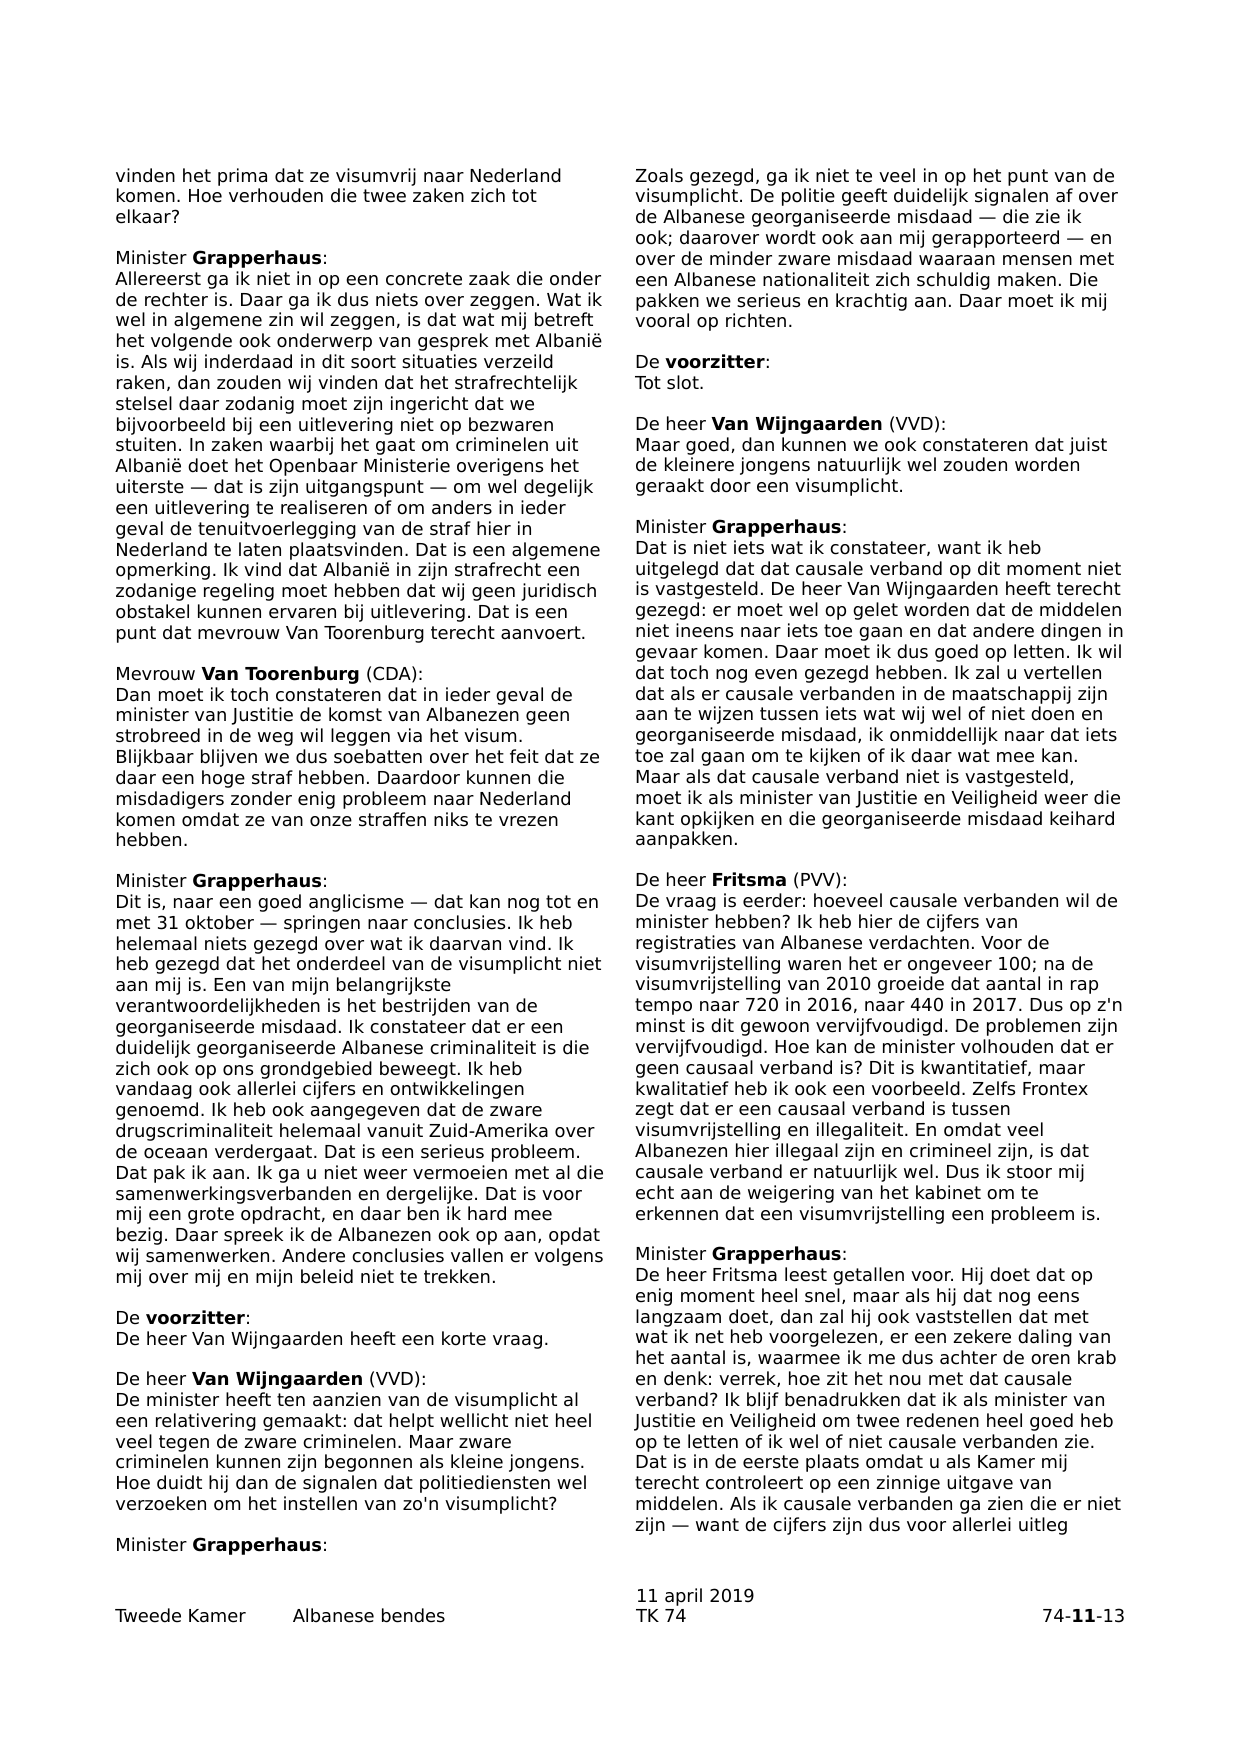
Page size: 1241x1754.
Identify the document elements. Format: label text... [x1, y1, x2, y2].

text De voorzitter: [635, 352, 1125, 373]
text Minister Grapperhaus: [635, 1244, 1125, 1265]
text Dit is, naar een goed anglicisme — dat kan nog tot en met 31 oktober — springen naar conclusies. Ik heb helemaal niets gezegd over wat ik daarvan vind. Ik heb gezegd dat het onderdeel van de visumplicht niet aan mij is. Een van mijn belangrijkste verantwoordelijkheden is het bestrijden van de georganiseerde misdaad. Ik constateer dat er een duidelijk georganiseerde Albanese criminaliteit is die zich ook op ons grondgebied beweegt. Ik heb vandaag ook allerlei cijfers en ontwikkelingen genoemd. Ik heb ook aangegeven dat de zware drugscriminaliteit helemaal vanuit Zuid-Amerika over de oceaan verdergaat. Dat is een serieus probleem. Dat pak ik aan. Ik ga u niet weer vermoeien met al die samenwerkingsverbanden en dergelijke. Dat is voor mij een grote opdracht, en daar ben ik hard mee bezig. Daar spreek ik de Albanezen ook op aan, opdat wij samenwerken. Andere conclusies vallen er volgens mij over mij en mijn beleid niet te trekken. [115, 892, 605, 1287]
text Minister Grapperhaus: [635, 517, 1125, 537]
text Tot slot. [635, 373, 1125, 393]
text De heer Van Wijngaarden (VVD): [635, 413, 1125, 434]
text De heer Van Wijngaarden (VVD): [115, 1369, 605, 1390]
text Dat is niet iets wat ik constateer, want ik heb uitgelegd dat dat causale verband op dit moment niet is vastgesteld. De heer Van Wijngaarden heeft terecht gezegd: er moet wel op gelet worden dat de middelen niet ineens naar iets toe gaan en dat andere dingen in gevaar komen. Daar moet ik dus goed op letten. Ik wil dat toch nog even gezegd hebben. Ik zal u vertellen dat als er causale verbanden in de maatschappij zijn aan te wijzen tussen iets wat wij wel of niet doen en georganiseerde misdaad, ik onmiddellijk naar dat iets toe zal gaan om te kijken of ik daar wat mee kan. Maar als dat causale verband niet is vastgesteld, moet ik als minister van Justitie en Veiligheid weer die kant opkijken en die georganiseerde misdaad keihard aanpakken. [635, 537, 1125, 850]
text vinden het prima dat ze visumvrij naar Nederland komen. Hoe verhouden die twee zaken zich tot elkaar? [115, 165, 605, 228]
text Maar goed, dan kunnen we ook constateren dat juist de kleinere jongens natuurlijk wel zouden worden geraakt door een visumplicht. [635, 434, 1125, 497]
text Minister Grapperhaus: [115, 871, 605, 892]
text De heer Van Wijngaarden heeft een korte vraag. [115, 1328, 605, 1349]
text Zoals gezegd, ga ik niet te veel in op het punt van de visumplicht. De politie geeft duidelijk signalen af over de Albanese georganiseerde misdaad — die zie ik ook; daarover wordt ook aan mij gerapporteerd — en over de minder zware misdaad waaraan mensen met een Albanese nationaliteit zich schuldig maken. Die pakken we serieus en krachtig aan. Daar moet ik mij vooral op richten. [635, 165, 1125, 332]
text Dan moet ik toch constateren dat in ieder geval de minister van Justitie de komst van Albanezen geen strobreed in de weg wil leggen via het visum. Blijkbaar blijven we dus soebatten over het feit dat ze daar een hoge straf hebben. Daardoor kunnen die misdadigers zonder enig probleem naar Nederland komen omdat ze van onze straffen niks te vrezen hebben. [115, 684, 605, 851]
text De minister heeft ten aanzien van de visumplicht al een relativering gemaakt: dat helpt wellicht niet heel veel tegen de zware criminelen. Maar zware criminelen kunnen zijn begonnen als kleine jongens. Hoe duidt hij dan de signalen dat politiediensten wel verzoeken om het instellen van zo'n visumplicht? [115, 1390, 605, 1515]
text Minister Grapperhaus: [115, 1535, 605, 1556]
text De voorzitter: [115, 1307, 605, 1328]
text Minister Grapperhaus: [115, 248, 605, 268]
text Allereerst ga ik niet in op een concrete zaak die onder de rechter is. Daar ga ik dus niets over zeggen. Wat ik wel in algemene zin wil zeggen, is dat wat mij betreft het volgende ook onderwerp van gesprek met Albanië is. Als wij inderdaad in dit soort situaties verzeild raken, dan zouden wij vinden dat het strafrechtelijk stelsel daar zodanig moet zijn ingericht dat we bijvoorbeeld bij een uitlevering niet op bezwaren stuiten. In zaken waarbij het gaat om criminelen uit Albanië doet het Openbaar Ministerie overigens het uiterste — dat is zijn uitgangspunt — om wel degelijk een uitlevering te realiseren of om anders in ieder geval de tenuitvoerlegging van de straf hier in Nederland te laten plaatsvinden. Dat is een algemene opmerking. Ik vind dat Albanië in zijn strafrecht een zodanige regeling moet hebben dat wij geen juridisch obstakel kunnen ervaren bij uitlevering. Dat is een punt dat mevrouw Van Toorenburg terecht aanvoert. [115, 268, 605, 643]
text De heer Fritsma (PVV): [635, 870, 1125, 891]
text Mevrouw Van Toorenburg (CDA): [115, 663, 605, 684]
text De heer Fritsma leest getallen voor. Hij doet dat op enig moment heel snel, maar als hij dat nog eens langzaam doet, dan zal hij ook vaststellen dat met wat ik net heb voorgelezen, er een zekere daling van het aantal is, waarmee ik me dus achter de oren krab en denk: verrek, hoe zit het nou met dat causale verband? Ik blijf benadrukken dat ik als minister van Justitie en Veiligheid om twee redenen heel goed heb op te letten of ik wel of niet causale verbanden zie. Dat is in de eerste plaats omdat u als Kamer mij terecht controleert op een zinnige uitgave van middelen. Als ik causale verbanden ga zien die er niet zijn — want de cijfers zijn dus voor allerlei uitleg [635, 1265, 1125, 1536]
text De vraag is eerder: hoeveel causale verbanden wil de minister hebben? Ik heb hier de cijfers van registraties van Albanese verdachten. Voor de visumvrijstelling waren het er ongeveer 100; na de visumvrijstelling van 2010 groeide dat aantal in rap tempo naar 720 in 2016, naar 440 in 2017. Dus op z'n minst is dit gewoon vervijfvoudigd. De problemen zijn vervijfvoudigd. Hoe kan de minister volhouden dat er geen causaal verband is? Dit is kwantitatief, maar kwalitatief heb ik ook een voorbeeld. Zelfs Frontex zegt dat er een causaal verband is tussen visumvrijstelling en illegaliteit. En omdat veel Albanezen hier illegaal zijn en crimineel zijn, is dat causale verband er natuurlijk wel. Dus ik stoor mij echt aan de weigering van het kabinet om te erkennen dat een visumvrijstelling een probleem is. [635, 891, 1125, 1224]
